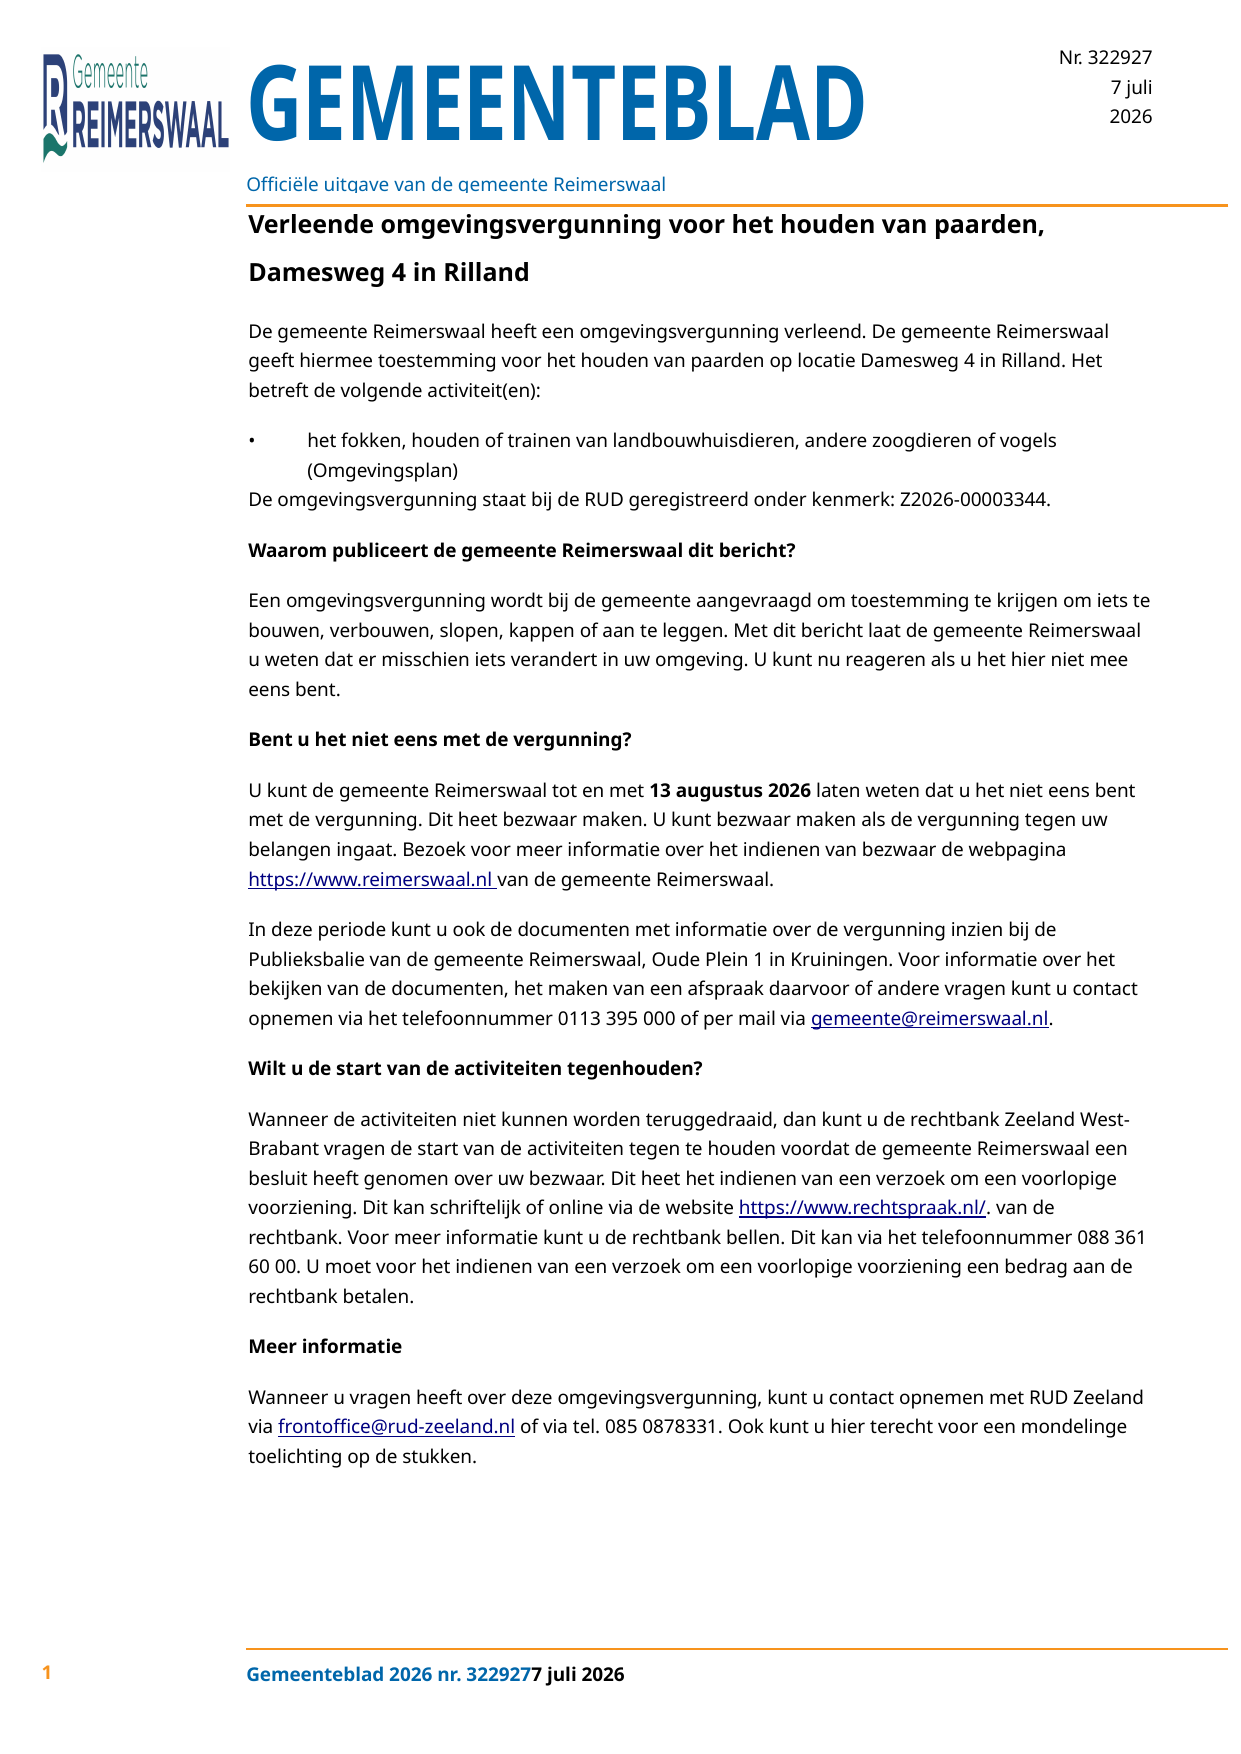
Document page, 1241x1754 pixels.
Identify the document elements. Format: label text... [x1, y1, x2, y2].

text Wanneer de activiteiten niet kunnen worden teruggedraaid, dan kunt u de rechtbank Zeeland West-Brabant vragen de start van de activiteiten tegen te houden voordat de gemeente Reimerswaal een besluit heeft genomen over uw bezwaar. Dit heet het indienen van een verzoek om een voorlopige voorziening. Dit kan schriftelijk of online via de website https://www.rechtspraak.nl/. van de rechtbank. Voor meer informatie kunt u de rechtbank bellen. Dit kan via het telefoonnummer 088 361 60 00. U moet voor het indienen van een verzoek om een voorlopige voorziening een bedrag aan de rechtbank betalen. [248, 1106, 1152, 1309]
picture [41, 47, 231, 172]
text U kunt de gemeente Reimerswaal tot en met 13 augustus 2026 laten weten dat u het niet eens bent met de vergunning. Dit heet bezwaar maken. U kunt bezwaar maken als de vergunning tegen uw belangen ingaat. Bezoek voor meer informatie over het indienen van bezwaar de webpagina https://www.reimerswaal.nl van de gemeente Reimerswaal. [248, 777, 1152, 892]
text In deze periode kunt u ook de documenten met informatie over de vergunning inzien bij de Publieksbalie van de gemeente Reimerswaal, Oude Plein 1 in Kruiningen. Voor informatie over het bekijken van de documenten, het maken van een afspraak daarvoor of andere vragen kunt u contact opnemen via het telefoonnummer 0113 395 000 of per mail via gemeente@reimerswaal.nl. [248, 916, 1152, 1031]
text Bent u het niet eens met de vergunning? [248, 727, 1152, 752]
text De omgevingsvergunning staat bij de RUD geregistreerd onder kenmerk: Z2026-00003344. [248, 487, 1152, 512]
text De gemeente Reimerswaal heeft een omgevingsvergunning verleend. De gemeente Reimerswaal geeft hiermee toestemming voor het houden van paarden op locatie Damesweg 4 in Rilland. Het betreft de volgende activiteit(en): [248, 318, 1152, 403]
text Verleende omgevingsvergunning voor het houden van paarden, Damesweg 4 in Rilland [248, 207, 1152, 288]
text Wanneer u vragen heeft over deze omgevingsvergunning, kunt u contact opnemen met RUD Zeeland via frontoffice@rud-zeeland.nl of via tel. 085 0878331. Ook kunt u hier terecht voor een mondelinge toelichting op de stukken. [248, 1384, 1152, 1469]
list het fokken, houden of trainen van landbouwhuisdieren, andere zoogdieren of vogels (Omgevingsplan) [248, 427, 1152, 483]
text Waarom publiceert de gemeente Reimerswaal dit bericht? [248, 537, 1152, 563]
text Meer informatie [248, 1334, 1152, 1359]
text Wilt u de start van de activiteiten tegenhouden? [248, 1055, 1152, 1081]
text Een omgevingsvergunning wordt bij de gemeente aangevraagd om toestemming te krijgen om iets te bouwen, verbouwen, slopen, kappen of aan te leggen. Met dit bericht laat de gemeente Reimerswaal u weten dat er misschien iets verandert in uw omgeving. U kunt nu reageren als u het hier niet mee eens bent. [248, 587, 1152, 702]
